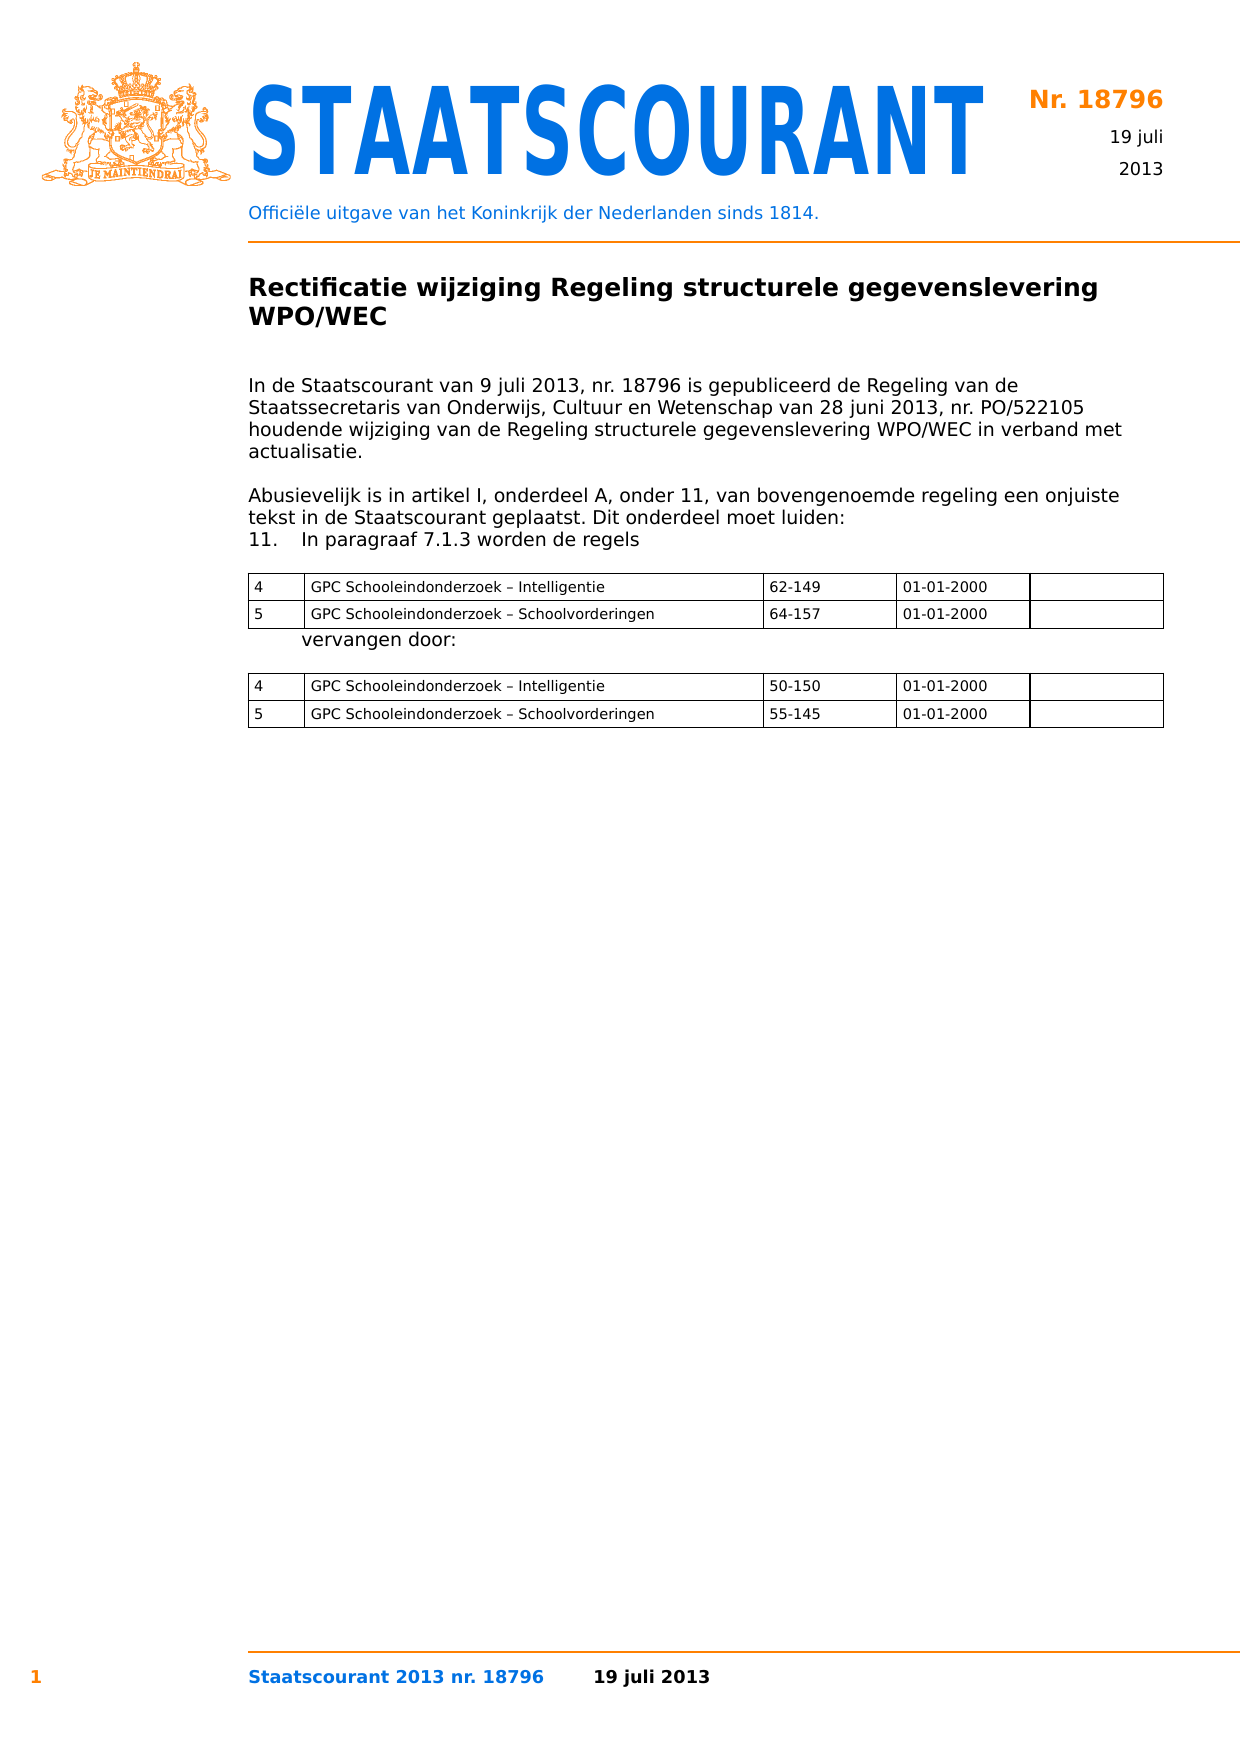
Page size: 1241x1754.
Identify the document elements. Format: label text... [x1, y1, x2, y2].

text 11. In paragraaf 7.1.3 worden de regels [248, 529, 1163, 551]
table_cell 01-01-2000 [897, 701, 1029, 727]
table_cell [1031, 701, 1163, 727]
table_cell 64-157 [764, 601, 896, 627]
text Abusievelijk is in artikel I, onderdeel A, onder 11, van bovengenoemde regeling een onjuiste tekst in de Staatscourant geplaatst. Dit onderdeel moet luiden: [248, 485, 1163, 529]
table_cell 5 [249, 601, 304, 627]
table_header 4 [249, 674, 304, 700]
table_header [1031, 674, 1163, 700]
table_header 01-01-2000 [897, 574, 1029, 600]
text vervangen door: [301, 629, 1163, 651]
table_header [25, 62, 248, 241]
table_cell Officiële uitgave van het Koninkrijk der Nederlanden sinds 1814. [248, 203, 1240, 241]
table_cell GPC Schooleindonderzoek – Schoolvorderingen [305, 701, 763, 727]
table_header 01-01-2000 [897, 674, 1029, 700]
table_cell 2013 [998, 153, 1240, 203]
table_header STAATSCOURANT [248, 62, 998, 203]
table_header GPC Schooleindonderzoek – Intelligentie [305, 674, 763, 700]
table_cell GPC Schooleindonderzoek – Schoolvorderingen [305, 601, 763, 627]
picture [41, 62, 231, 186]
subtitle Rectificatie wijziging Regeling structurele gegevenslevering WPO/WEC [248, 273, 1163, 331]
table_header Nr. 18796 [998, 62, 1240, 121]
table_cell 55-145 [764, 701, 896, 727]
table_header 62-149 [764, 574, 896, 600]
table_header [1031, 574, 1163, 600]
table_cell [1031, 601, 1163, 627]
table_header 50-150 [764, 674, 896, 700]
text In de Staatscourant van 9 juli 2013, nr. 18796 is gepubliceerd de Regeling van de Staatssecretaris van Onderwijs, Cultuur en Wetenschap van 28 juni 2013, nr. PO/522105 houdende wijziging van de Regeling structurele gegevenslevering WPO/WEC in verband met actualisatie. [248, 375, 1163, 463]
table_header 4 [249, 574, 304, 600]
table_cell 01-01-2000 [897, 601, 1029, 627]
table_cell 5 [249, 701, 304, 727]
table_cell 19 juli [998, 121, 1240, 153]
table_header GPC Schooleindonderzoek – Intelligentie [305, 574, 763, 600]
